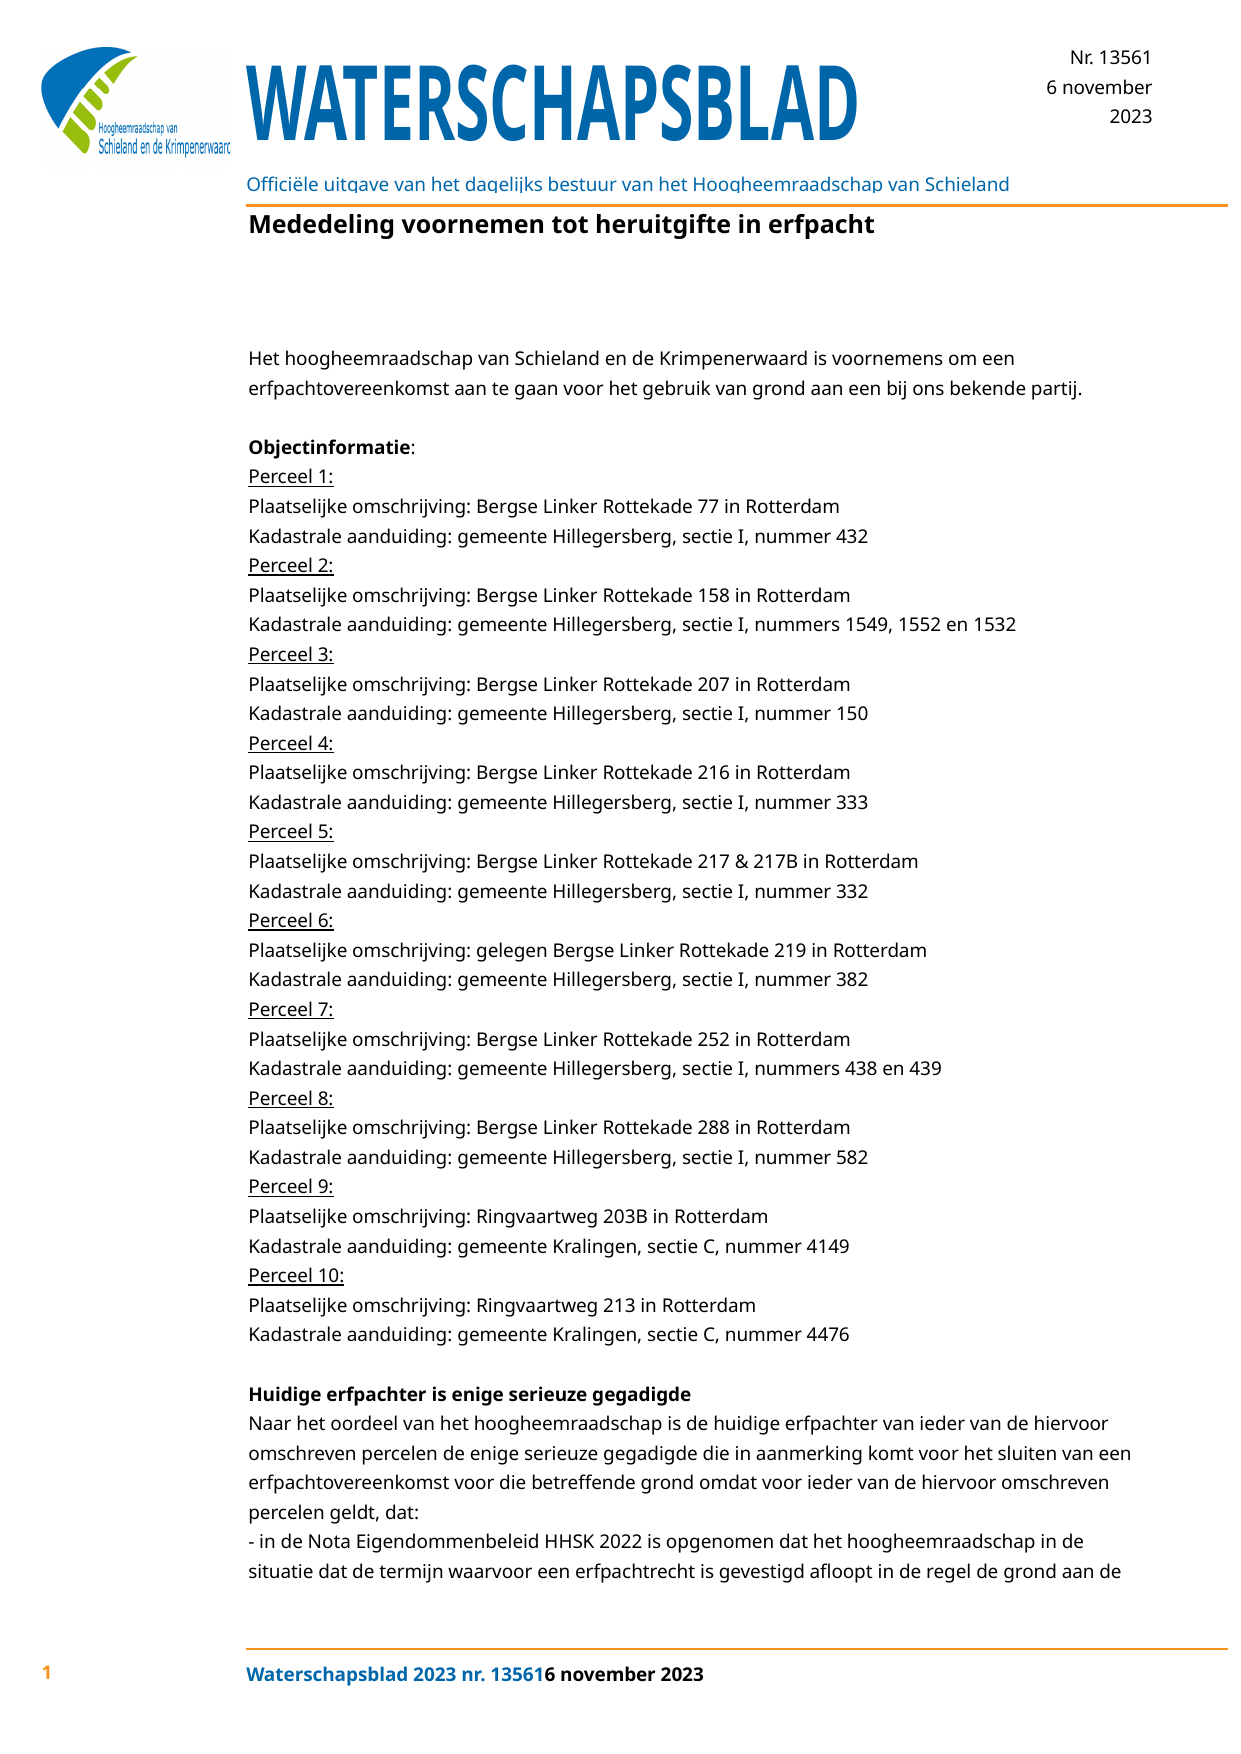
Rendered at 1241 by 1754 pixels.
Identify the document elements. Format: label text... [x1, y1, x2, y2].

picture [41, 47, 231, 172]
text Perceel 6: [248, 907, 1152, 933]
text Plaatselijke omschrijving: Bergse Linker Rottekade 288 in Rotterdam [248, 1114, 1152, 1140]
text Perceel 5: [248, 819, 1152, 844]
text Perceel 2: [248, 552, 1152, 578]
text Kadastrale aanduiding: gemeente Hillegersberg, sectie I, nummer 332 [248, 878, 1152, 903]
text Kadastrale aanduiding: gemeente Hillegersberg, sectie I, nummers 438 en 439 [248, 1055, 1152, 1081]
text Perceel 3: [248, 641, 1152, 667]
text Kadastrale aanduiding: gemeente Kralingen, sectie C, nummer 4476 [248, 1322, 1152, 1347]
text Perceel 4: [248, 730, 1152, 756]
text Kadastrale aanduiding: gemeente Hillegersberg, sectie I, nummer 432 [248, 523, 1152, 548]
text Perceel 8: [248, 1085, 1152, 1111]
text Plaatselijke omschrijving: Bergse Linker Rottekade 217 & 217B in Rotterdam [248, 848, 1152, 874]
text Kadastrale aanduiding: gemeente Hillegersberg, sectie I, nummer 150 [248, 700, 1152, 726]
text Objectinformatie: [248, 434, 1152, 460]
text Plaatselijke omschrijving: Bergse Linker Rottekade 207 in Rotterdam [248, 671, 1152, 696]
text Plaatselijke omschrijving: Bergse Linker Rottekade 216 in Rotterdam [248, 759, 1152, 785]
text Het hoogheemraadschap van Schieland en de Krimpenerwaard is voornemens om een erfpachtovereenkomst aan te gaan voor het gebruik van grond aan een bij ons bekende partij. [248, 345, 1152, 401]
text Huidige erfpachter is enige serieuze gegadigde [248, 1381, 1152, 1406]
text Plaatselijke omschrijving: Ringvaartweg 213 in Rotterdam [248, 1292, 1152, 1318]
text Perceel 9: [248, 1174, 1152, 1199]
text Perceel 7: [248, 996, 1152, 1022]
text Kadastrale aanduiding: gemeente Hillegersberg, sectie I, nummer 382 [248, 967, 1152, 992]
text Kadastrale aanduiding: gemeente Hillegersberg, sectie I, nummer 582 [248, 1144, 1152, 1170]
text Plaatselijke omschrijving: Bergse Linker Rottekade 77 in Rotterdam [248, 493, 1152, 519]
text Kadastrale aanduiding: gemeente Hillegersberg, sectie I, nummer 333 [248, 789, 1152, 815]
text Plaatselijke omschrijving: Bergse Linker Rottekade 158 in Rotterdam [248, 582, 1152, 608]
text - in de Nota Eigendommenbeleid HHSK 2022 is opgenomen dat het hoogheemraadschap in de situatie dat de termijn waarvoor een erfpachtrecht is gevestigd afloopt in de regel de grond aan de [248, 1529, 1152, 1584]
text Mededeling voornemen tot heruitgifte in erfpacht [248, 207, 1152, 241]
text Plaatselijke omschrijving: Bergse Linker Rottekade 252 in Rotterdam [248, 1026, 1152, 1051]
text Naar het oordeel van het hoogheemraadschap is de huidige erfpachter van ieder van de hiervoor omschreven percelen de enige serieuze gegadigde die in aanmerking komt voor het sluiten van een erfpachtovereenkomst voor die betreffende grond omdat voor ieder van de hiervoor omschreven percelen geldt, dat: [248, 1410, 1152, 1525]
text Plaatselijke omschrijving: gelegen Bergse Linker Rottekade 219 in Rotterdam [248, 937, 1152, 963]
text Perceel 10: [248, 1262, 1152, 1288]
text Perceel 1: [248, 464, 1152, 489]
text Kadastrale aanduiding: gemeente Hillegersberg, sectie I, nummers 1549, 1552 en 1532 [248, 612, 1152, 637]
text Plaatselijke omschrijving: Ringvaartweg 203B in Rotterdam [248, 1203, 1152, 1229]
text Kadastrale aanduiding: gemeente Kralingen, sectie C, nummer 4149 [248, 1233, 1152, 1258]
